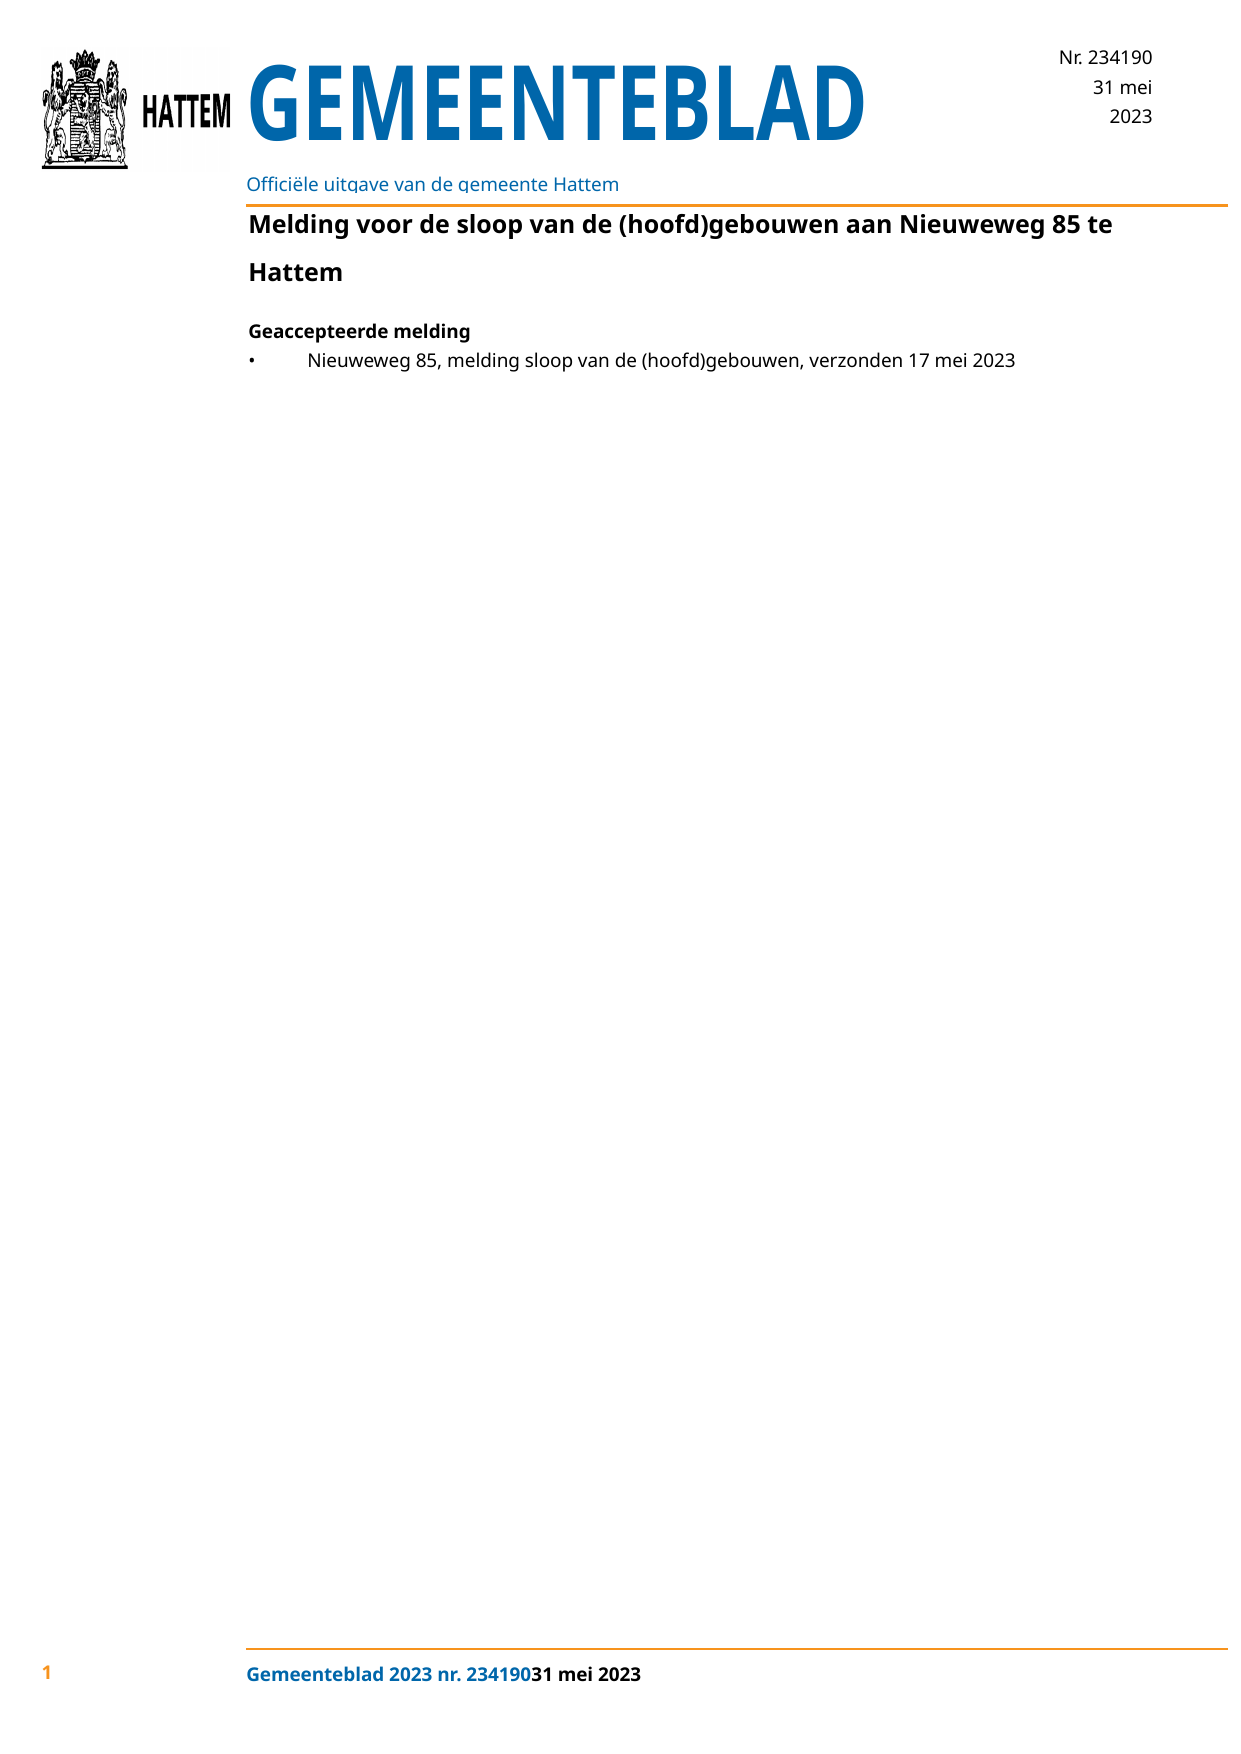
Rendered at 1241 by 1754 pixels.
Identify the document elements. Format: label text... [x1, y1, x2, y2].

picture [41, 47, 231, 172]
text Melding voor de sloop van de (hoofd)gebouwen aan Nieuweweg 85 te Hattem [248, 207, 1152, 288]
list Nieuweweg 85, melding sloop van de (hoofd)gebouwen, verzonden 17 mei 2023 [248, 347, 1152, 373]
text Geaccepteerde melding [248, 318, 1152, 344]
